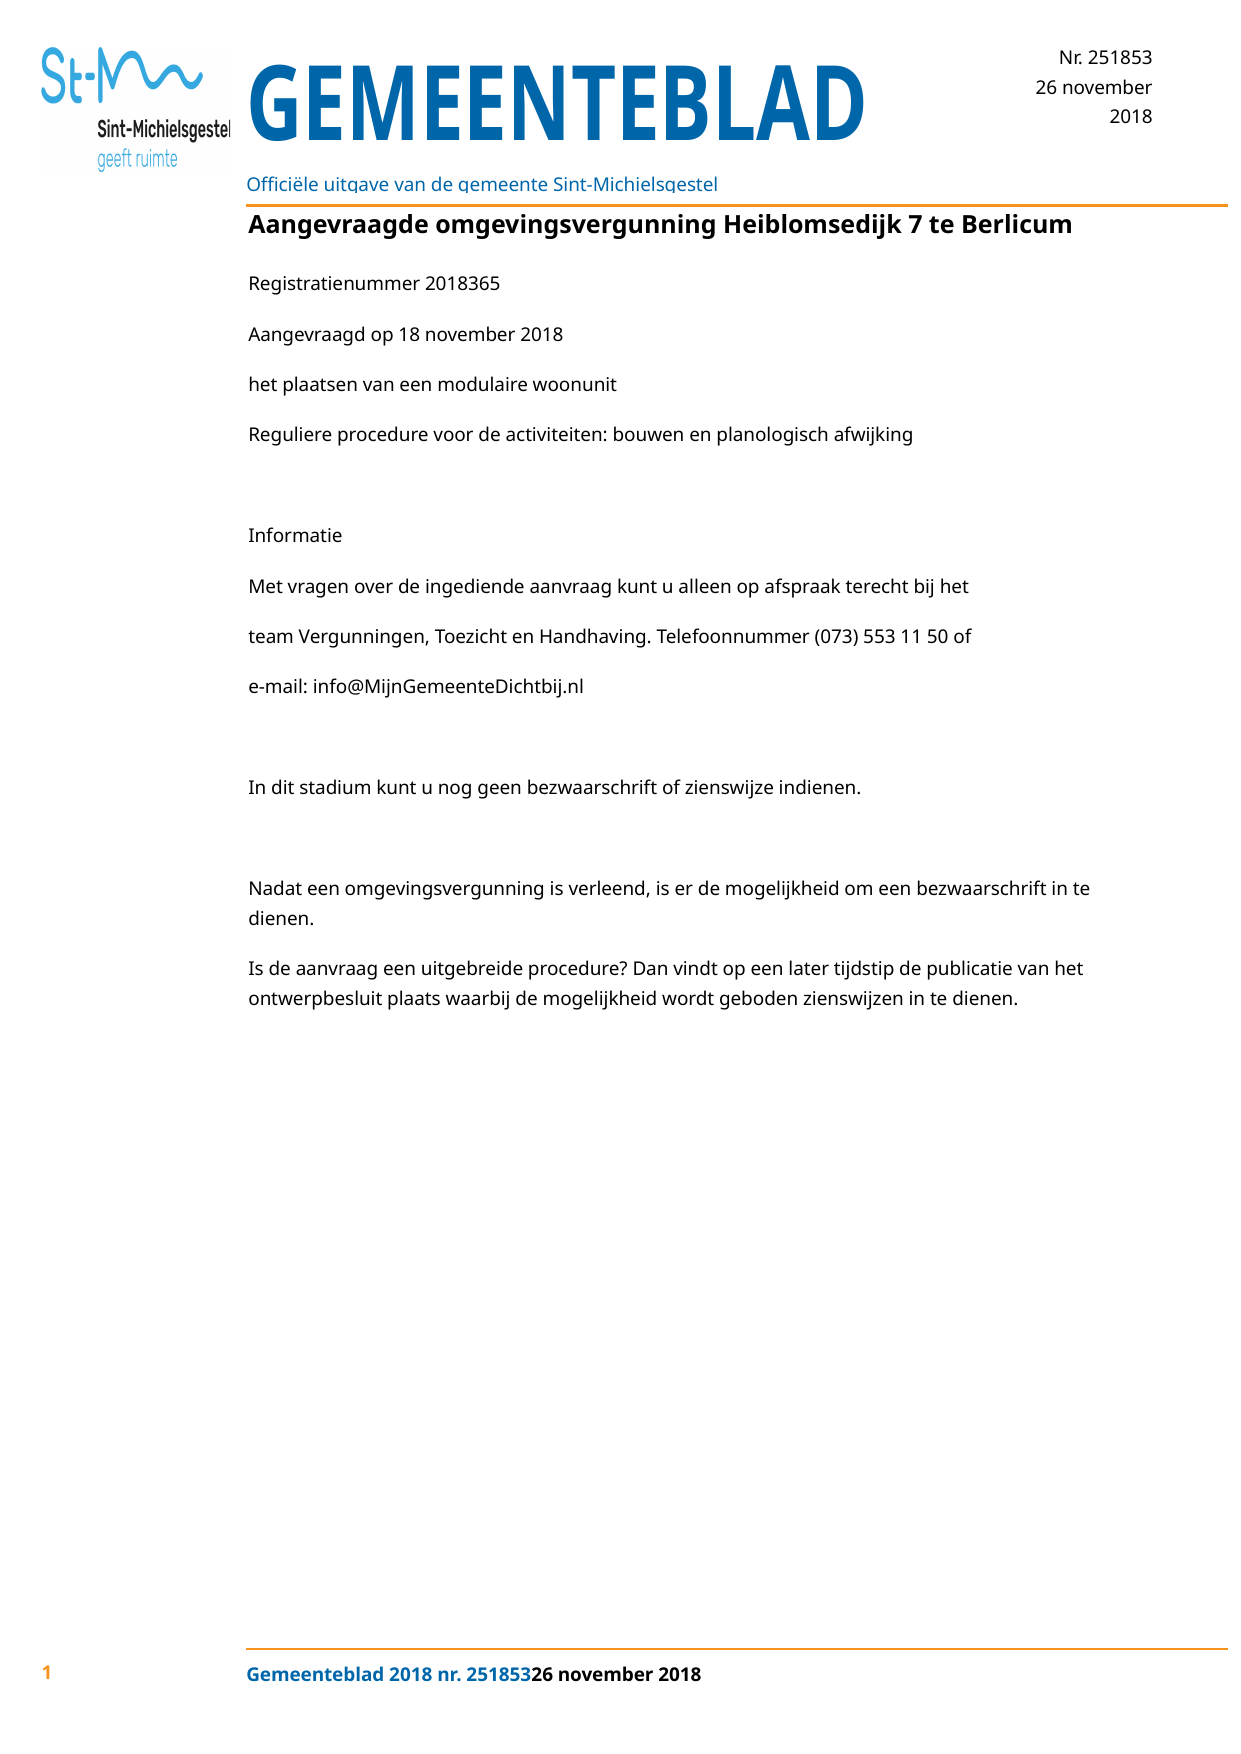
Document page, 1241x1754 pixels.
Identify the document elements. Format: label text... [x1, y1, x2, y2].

text het plaatsen van een modulaire woonunit [248, 371, 1152, 397]
text Met vragen over de ingediende aanvraag kunt u alleen op afspraak terecht bij het [248, 573, 1152, 598]
text Aangevraagde omgevingsvergunning Heiblomsedijk 7 te Berlicum [248, 207, 1152, 241]
text In dit stadium kunt u nog geen bezwaarschrift of zienswijze indienen. [248, 774, 1152, 800]
text Is de aanvraag een uitgebreide procedure? Dan vindt op een later tijdstip de publicatie van het ontwerpbesluit plaats waarbij de mogelijkheid wordt geboden zienswijzen in te dienen. [248, 955, 1152, 1011]
text team Vergunningen, Toezicht en Handhaving. Telefoonnummer (073) 553 11 50 of [248, 623, 1152, 649]
text Nadat een omgevingsvergunning is verleend, is er de mogelijkheid om een bezwaarschrift in te dienen. [248, 875, 1152, 931]
text e-mail: info@MijnGemeenteDichtbij.nl [248, 674, 1152, 699]
text Aangevraagd op 18 november 2018 [248, 321, 1152, 346]
text Informatie [248, 522, 1152, 548]
picture [41, 47, 231, 172]
text Reguliere procedure voor de activiteiten: bouwen en planologisch afwijking [248, 422, 1152, 447]
text Registratienummer 2018365 [248, 270, 1152, 296]
